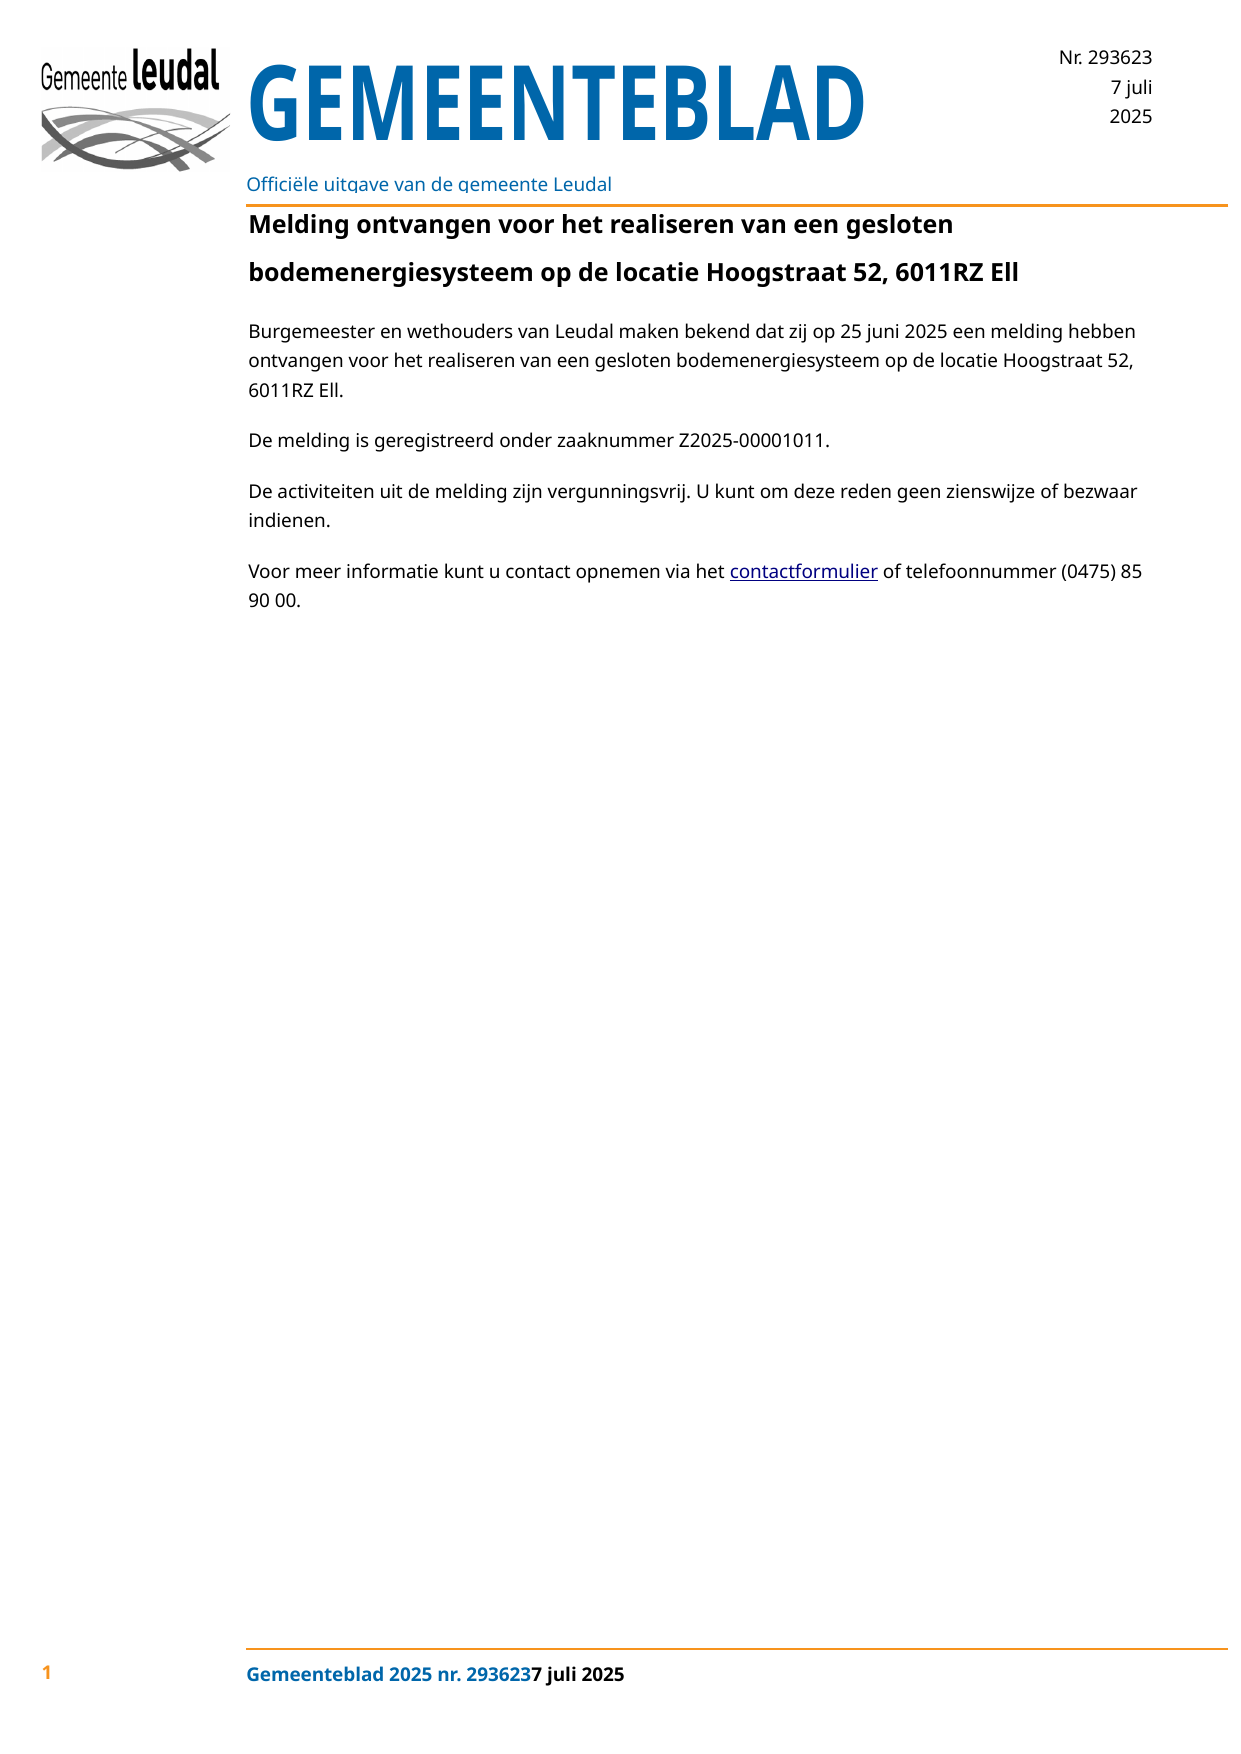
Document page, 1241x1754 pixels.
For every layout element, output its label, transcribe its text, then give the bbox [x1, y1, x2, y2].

text Melding ontvangen voor het realiseren van een gesloten bodemenergiesysteem op de locatie Hoogstraat 52, 6011RZ Ell [248, 207, 1152, 288]
text Voor meer informatie kunt u contact opnemen via het contactformulier of telefoonnummer (0475) 85 90 00. [248, 558, 1152, 613]
text De melding is geregistreerd onder zaaknummer Z2025-00001011. [248, 427, 1152, 453]
text De activiteiten uit de melding zijn vergunningsvrij. U kunt om deze reden geen zienswijze of bezwaar indienen. [248, 478, 1152, 533]
picture [41, 47, 231, 172]
text Burgemeester en wethouders van Leudal maken bekend dat zij op 25 juni 2025 een melding hebben ontvangen voor het realiseren van een gesloten bodemenergiesysteem op de locatie Hoogstraat 52, 6011RZ Ell. [248, 318, 1152, 403]
